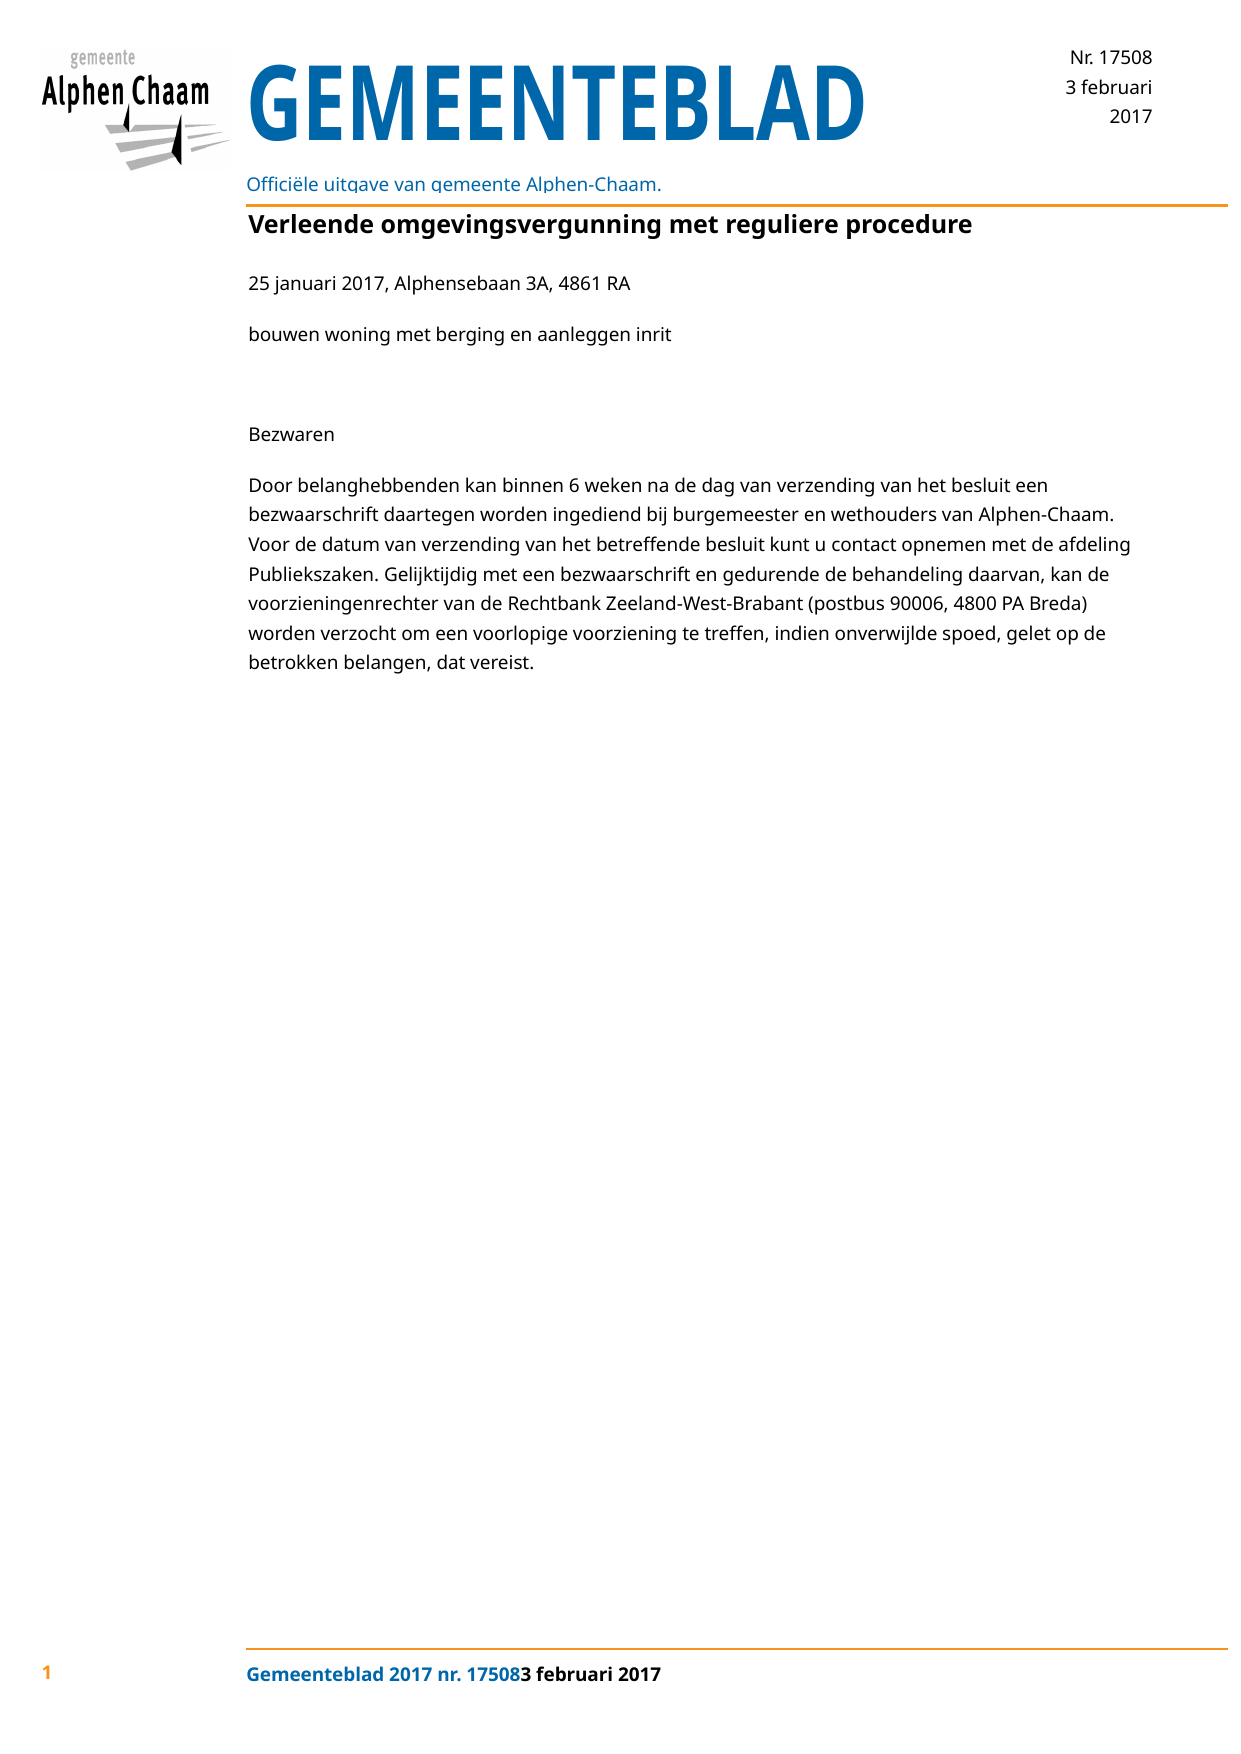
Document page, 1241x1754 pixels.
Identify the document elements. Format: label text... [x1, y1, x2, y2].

text Verleende omgevingsvergunning met reguliere procedure [248, 207, 1152, 241]
text bouwen woning met berging en aanleggen inrit [248, 321, 1152, 346]
text 25 januari 2017, Alphensebaan 3A, 4861 RA [248, 270, 1152, 296]
picture [41, 47, 231, 172]
text Bezwaren [248, 422, 1152, 447]
text Door belanghebbenden kan binnen 6 weken na de dag van verzending van het besluit een bezwaarschrift daartegen worden ingediend bij burgemeester en wethouders van Alphen-Chaam. Voor de datum van verzending van het betreffende besluit kunt u contact opnemen met de afdeling Publiekszaken. Gelijktijdig met een bezwaarschrift en gedurende de behandeling daarvan, kan de voorzieningenrechter van de Rechtbank Zeeland-West-Brabant (postbus 90006, 4800 PA Breda) worden verzocht om een voorlopige voorziening te treffen, indien onverwijlde spoed, gelet op de betrokken belangen, dat vereist. [248, 472, 1152, 675]
